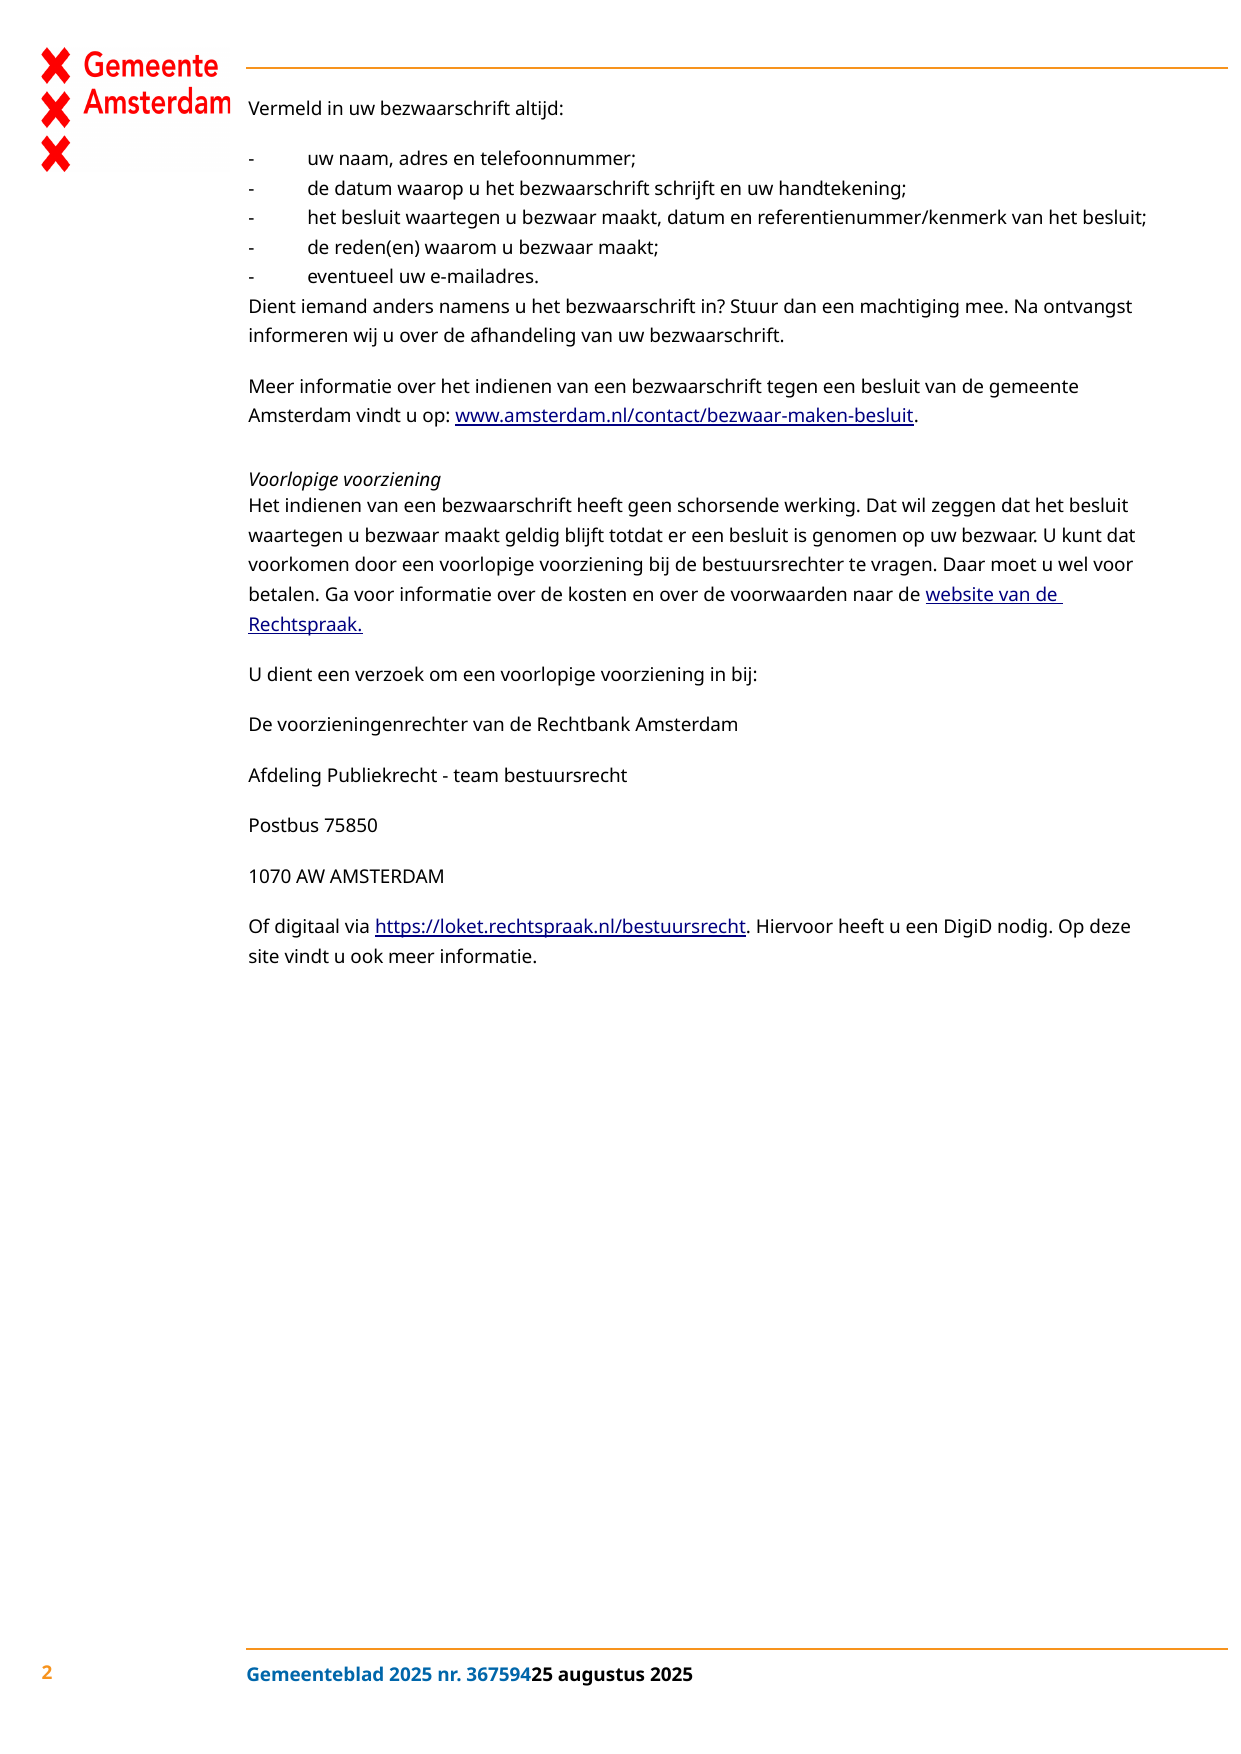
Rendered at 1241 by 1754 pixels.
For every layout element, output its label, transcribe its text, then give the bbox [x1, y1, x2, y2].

text De voorzieningenrechter van de Rechtbank Amsterdam [248, 712, 1152, 737]
text Meer informatie over het indienen van een bezwaarschrift tegen een besluit van de gemeente Amsterdam vindt u op: www.amsterdam.nl/contact/bezwaar-maken-besluit. [248, 373, 1152, 428]
text Of digitaal via https://loket.rechtspraak.nl/bestuursrecht. Hiervoor heeft u een DigiD nodig. Op deze site vindt u ook meer informatie. [248, 913, 1152, 968]
list eventueel uw e-mailadres. [248, 263, 1152, 289]
text Vermeld in uw bezwaarschrift altijd: [248, 95, 1152, 121]
text Voorlopige voorziening [248, 467, 1152, 492]
text Het indienen van een bezwaarschrift heeft geen schorsende werking. Dat wil zeggen dat het besluit waartegen u bezwaar maakt geldig blijft totdat er een besluit is genomen op uw bezwaar. U kunt dat voorkomen door een voorlopige voorziening bij de bestuursrechter te vragen. Daar moet u wel voor betalen. Ga voor informatie over de kosten en over de voorwaarden naar de website van de Rechtspraak. [248, 492, 1152, 636]
text Afdeling Publiekrecht - team bestuursrecht [248, 762, 1152, 788]
text 1070 AW AMSTERDAM [248, 863, 1152, 888]
list het besluit waartegen u bezwaar maakt, datum en referentienummer/kenmerk van het besluit; [248, 204, 1152, 230]
picture [41, 47, 231, 172]
text U dient een verzoek om een voorlopige voorziening in bij: [248, 661, 1152, 687]
list de datum waarop u het bezwaarschrift schrijft en uw handtekening; [248, 175, 1152, 201]
text Postbus 75850 [248, 812, 1152, 838]
list de reden(en) waarom u bezwaar maakt; [248, 234, 1152, 260]
text Dient iemand anders namens u het bezwaarschrift in? Stuur dan een machtiging mee. Na ontvangst informeren wij u over de afhandeling van uw bezwaarschrift. [248, 293, 1152, 348]
list uw naam, adres en telefoonnummer; [248, 145, 1152, 171]
